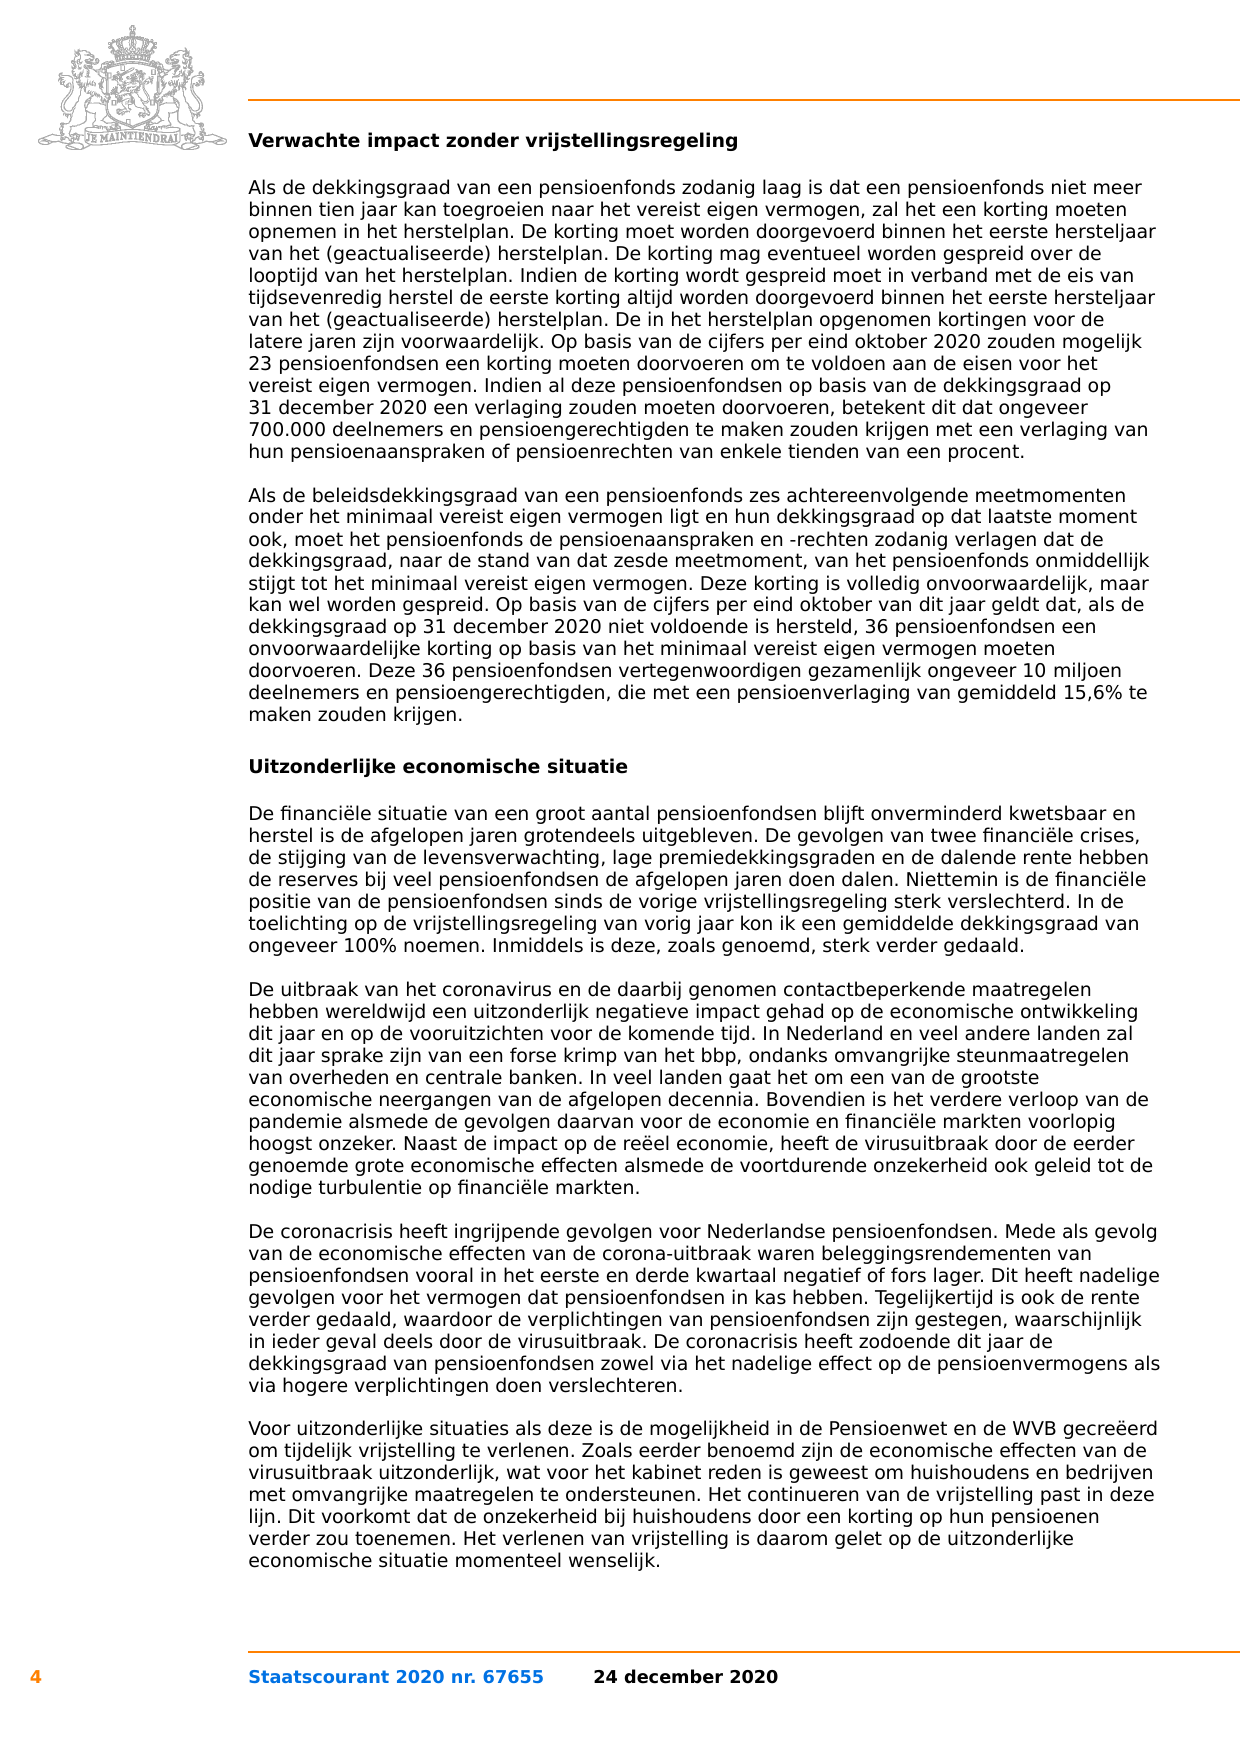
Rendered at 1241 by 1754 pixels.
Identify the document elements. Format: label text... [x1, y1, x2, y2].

text De financiële situatie van een groot aantal pensioenfondsen blijft onverminderd kwetsbaar en herstel is de afgelopen jaren grotendeels uitgebleven. De gevolgen van twee financiële crises, de stijging van de levensverwachting, lage premiedekkingsgraden en de dalende rente hebben de reserves bij veel pensioenfondsen de afgelopen jaren doen dalen. Niettemin is de financiële positie van de pensioenfondsen sinds de vorige vrijstellingsregeling sterk verslechterd. In de toelichting op de vrijstellingsregeling van vorig jaar kon ik een gemiddelde dekkingsgraad van ongeveer 100% noemen. Inmiddels is deze, zoals genoemd, sterk verder gedaald. [248, 803, 1163, 957]
text Als de dekkingsgraad van een pensioenfonds zodanig laag is dat een pensioenfonds niet meer binnen tien jaar kan toegroeien naar het vereist eigen vermogen, zal het een korting moeten opnemen in het herstelplan. De korting moet worden doorgevoerd binnen het eerste hersteljaar van het (geactualiseerde) herstelplan. De korting mag eventueel worden gespreid over de looptijd van het herstelplan. Indien de korting wordt gespreid moet in verband met de eis van tijdsevenredig herstel de eerste korting altijd worden doorgevoerd binnen het eerste hersteljaar van het (geactualiseerde) herstelplan. De in het herstelplan opgenomen kortingen voor de latere jaren zijn voorwaardelijk. Op basis van de cijfers per eind oktober 2020 zouden mogelijk 23 pensioenfondsen een korting moeten doorvoeren om te voldoen aan de eisen voor het vereist eigen vermogen. Indien al deze pensioenfondsen op basis van de dekkingsgraad op 31 december 2020 een verlaging zouden moeten doorvoeren, betekent dit dat ongeveer 700.000 deelnemers en pensioengerechtigden te maken zouden krijgen met een verlaging van hun pensioenaanspraken of pensioenrechten van enkele tienden van een procent. [248, 177, 1163, 463]
text Voor uitzonderlijke situaties als deze is de mogelijkheid in de Pensioenwet en de WVB gecreëerd om tijdelijk vrijstelling te verlenen. Zoals eerder benoemd zijn de economische effecten van de virusuitbraak uitzonderlijk, wat voor het kabinet reden is geweest om huishoudens en bedrijven met omvangrijke maatregelen te ondersteunen. Het continueren van de vrijstelling past in deze lijn. Dit voorkomt dat de onzekerheid bij huishoudens door een korting op hun pensioenen verder zou toenemen. Het verlenen van vrijstelling is daarom gelet op de uitzonderlijke economische situatie momenteel wenselijk. [248, 1418, 1163, 1572]
subtitle Uitzonderlijke economische situatie [248, 756, 1163, 778]
text De coronacrisis heeft ingrijpende gevolgen voor Nederlandse pensioenfondsen. Mede als gevolg van de economische effecten van de corona-uitbraak waren beleggingsrendementen van pensioenfondsen vooral in het eerste en derde kwartaal negatief of fors lager. Dit heeft nadelige gevolgen voor het vermogen dat pensioenfondsen in kas hebben. Tegelijkertijd is ook de rente verder gedaald, waardoor de verplichtingen van pensioenfondsen zijn gestegen, waarschijnlijk in ieder geval deels door de virusuitbraak. De coronacrisis heeft zodoende dit jaar de dekkingsgraad van pensioenfondsen zowel via het nadelige effect op de pensioenvermogens als via hogere verplichtingen doen verslechteren. [248, 1221, 1163, 1396]
picture [38, 25, 227, 150]
text De uitbraak van het coronavirus en de daarbij genomen contactbeperkende maatregelen hebben wereldwijd een uitzonderlijk negatieve impact gehad op de economische ontwikkeling dit jaar en op de vooruitzichten voor de komende tijd. In Nederland en veel andere landen zal dit jaar sprake zijn van een forse krimp van het bbp, ondanks omvangrijke steunmaatregelen van overheden en centrale banken. In veel landen gaat het om een van de grootste economische neergangen van de afgelopen decennia. Bovendien is het verdere verloop van de pandemie alsmede de gevolgen daarvan voor de economie en financiële markten voorlopig hoogst onzeker. Naast de impact op de reëel economie, heeft de virusuitbraak door de eerder genoemde grote economische effecten alsmede de voortdurende onzekerheid ook geleid tot de nodige turbulentie op financiële markten. [248, 979, 1163, 1199]
text Als de beleidsdekkingsgraad van een pensioenfonds zes achtereenvolgende meetmomenten onder het minimaal vereist eigen vermogen ligt en hun dekkingsgraad op dat laatste moment ook, moet het pensioenfonds de pensioenaanspraken en -rechten zodanig verlagen dat de dekkingsgraad, naar de stand van dat zesde meetmoment, van het pensioenfonds onmiddellijk stijgt tot het minimaal vereist eigen vermogen. Deze korting is volledig onvoorwaardelijk, maar kan wel worden gespreid. Op basis van de cijfers per eind oktober van dit jaar geldt dat, als de dekkingsgraad op 31 december 2020 niet voldoende is hersteld, 36 pensioenfondsen een onvoorwaardelijke korting op basis van het minimaal vereist eigen vermogen moeten doorvoeren. Deze 36 pensioenfondsen vertegenwoordigen gezamenlijk ongeveer 10 miljoen deelnemers en pensioengerechtigden, die met een pensioenverlaging van gemiddeld 15,6% te maken zouden krijgen. [248, 484, 1163, 726]
subtitle Verwachte impact zonder vrijstellingsregeling [248, 130, 1163, 152]
